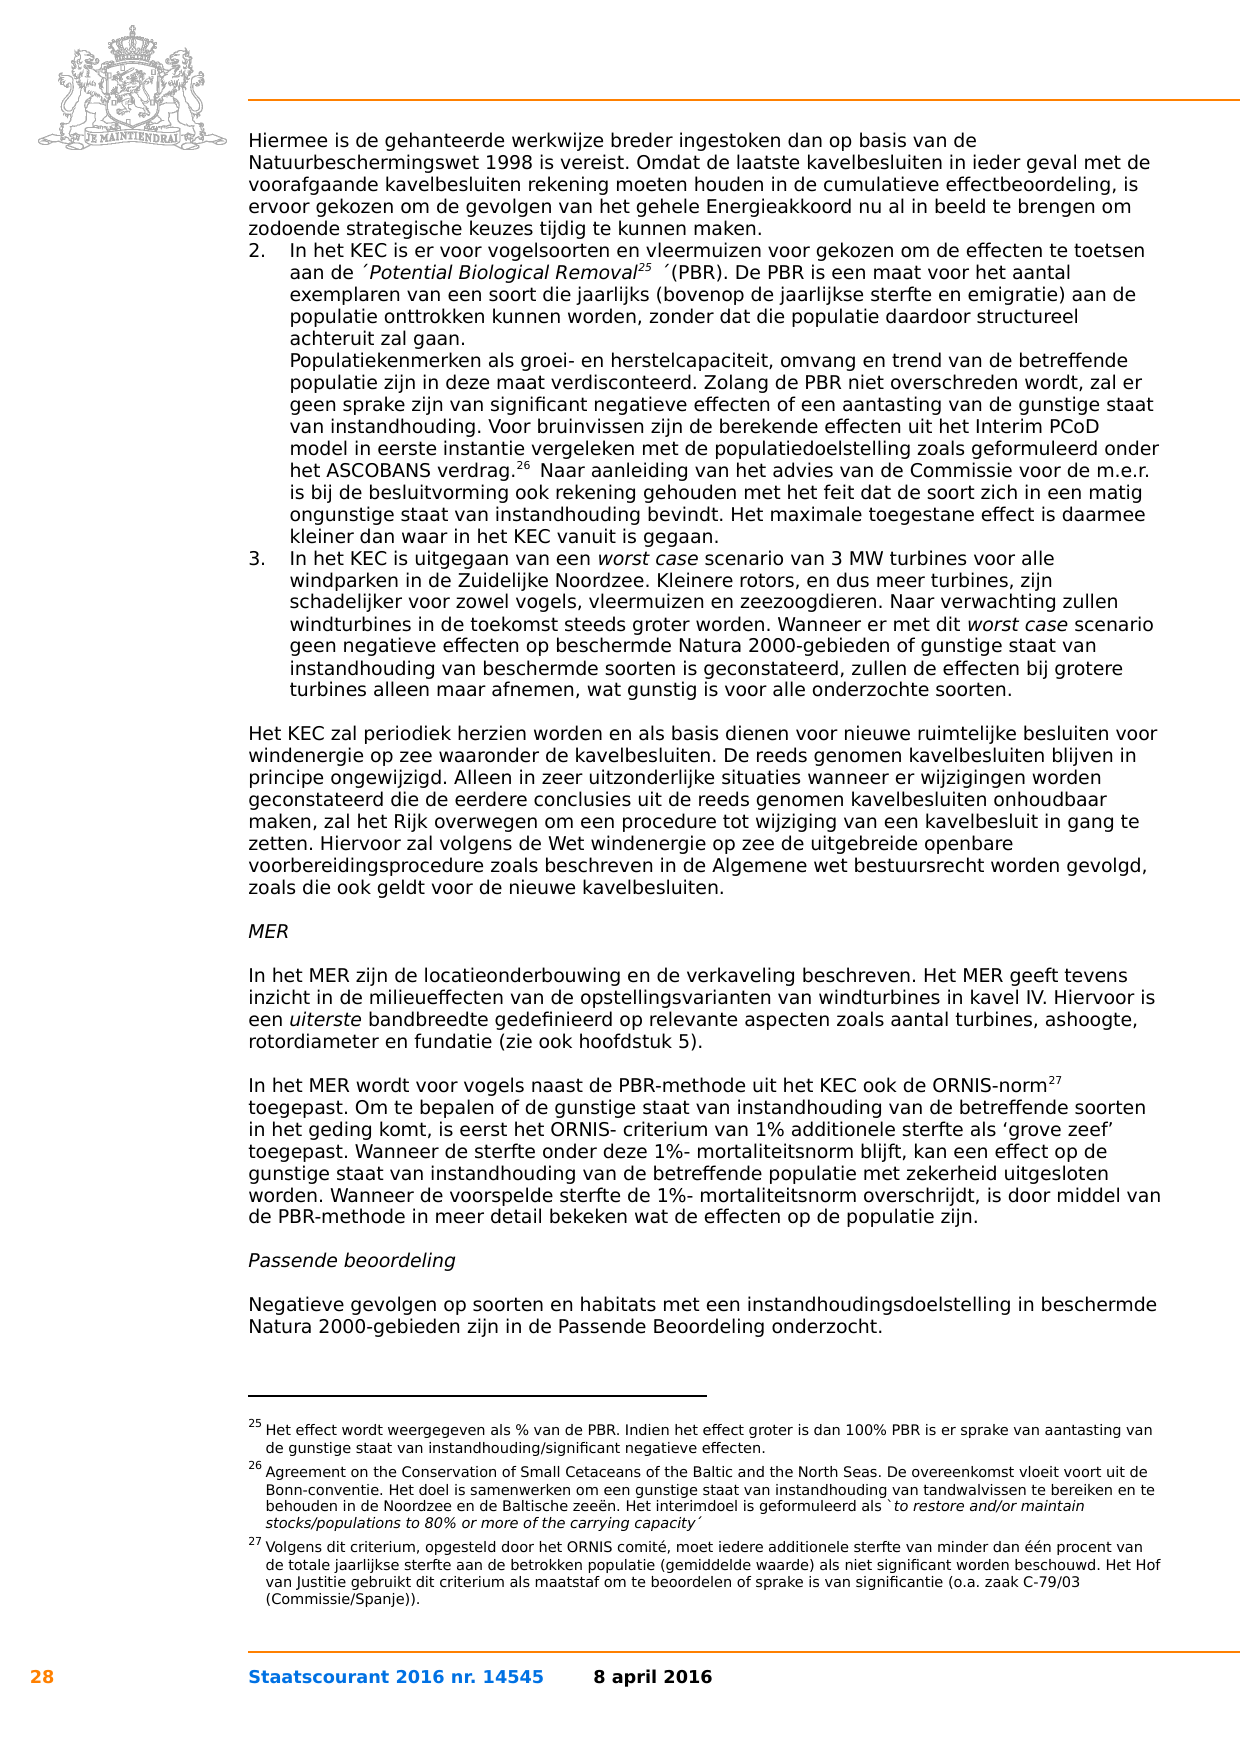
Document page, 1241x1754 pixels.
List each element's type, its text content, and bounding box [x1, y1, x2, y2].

text In het MER zijn de locatieonderbouwing en de verkaveling beschreven. Het MER geeft tevens inzicht in de milieueffecten van de opstellingsvarianten van windturbines in kavel IV. Hiervoor is een uiterste bandbreedte gedefinieerd op relevante aspecten zoals aantal turbines, ashoogte, rotordiameter en fundatie (zie ook hoofdstuk 5). [248, 965, 1163, 1053]
text Het KEC zal periodiek herzien worden en als basis dienen voor nieuwe ruimtelijke besluiten voor windenergie op zee waaronder de kavelbesluiten. De reeds genomen kavelbesluiten blijven in principe ongewijzigd. Alleen in zeer uitzonderlijke situaties wanneer er wijzigingen worden geconstateerd die de eerdere conclusies uit de reeds genomen kavelbesluiten onhoudbaar maken, zal het Rijk overwegen om een procedure tot wijziging van een kavelbesluit in gang te zetten. Hiervoor zal volgens de Wet windenergie op zee de uitgebreide openbare voorbereidingsprocedure zoals beschreven in de Algemene wet bestuursrecht worden gevolgd, zoals die ook geldt voor de nieuwe kavelbesluiten. [248, 723, 1163, 899]
text In het MER wordt voor vogels naast de PBR-methode uit het KEC ook de ORNIS-norm toegepast. Om te bepalen of de gunstige staat van instandhouding van de betreffende soorten in het geding komt, is eerst het ORNIS- criterium van 1% additionele sterfte als ‘grove zeef’ toegepast. Wanneer de sterfte onder deze 1%- mortaliteitsnorm blijft, kan een effect op de gunstige staat van instandhouding van de betreffende populatie met zekerheid uitgesloten worden. Wanneer de voorspelde sterfte de 1%- mortaliteitsnorm overschrijdt, is door middel van de PBR-methode in meer detail bekeken wat de effecten op de populatie zijn. [248, 1074, 1163, 1228]
text Populatiekenmerken als groei- en herstelcapaciteit, omvang en trend van de betreffende populatie zijn in deze maat verdisconteerd. Zolang de PBR niet overschreden wordt, zal er geen sprake zijn van significant negatieve effecten of een aantasting van de gunstige staat van instandhouding. Voor bruinvissen zijn de berekende effecten uit het Interim PCoD model in eerste instantie vergeleken met de populatiedoelstelling zoals geformuleerd onder het ASCOBANS verdrag. Naar aanleiding van het advies van de Commissie voor de m.e.r. is bij de besluitvorming ook rekening gehouden met het feit dat de soort zich in een matig ongunstige staat van instandhouding bevindt. Het maximale toegestane effect is daarmee kleiner dan waar in het KEC vanuit is gegaan. [289, 350, 1163, 547]
text 3. In het KEC is uitgegaan van een worst case scenario van 3 MW turbines voor alle windparken in de Zuidelijke Noordzee. Kleinere rotors, en dus meer turbines, zijn schadelijker voor zowel vogels, vleermuizen en zeezoogdieren. Naar verwachting zullen windturbines in de toekomst steeds groter worden. Wanneer er met dit worst case scenario geen negatieve effecten op beschermde Natura 2000-gebieden of gunstige staat van instandhouding van beschermde soorten is geconstateerd, zullen de effecten bij grotere turbines alleen maar afnemen, wat gunstig is voor alle onderzochte soorten. [248, 547, 1163, 701]
text Het effect wordt weergegeven als % van de PBR. Indien het effect groter is dan 100% PBR is er sprake van aantasting van de gunstige staat van instandhouding/significant negatieve effecten. [248, 1418, 1163, 1457]
text Negatieve gevolgen op soorten en habitats met een instandhoudingsdoelstelling in beschermde Natura 2000-gebieden zijn in de Passende Beoordeling onderzocht. [248, 1294, 1163, 1338]
text 2. In het KEC is er voor vogelsoorten en vleermuizen voor gekozen om de effecten te toetsen aan de ´Potential Biological Removal ´(PBR). De PBR is een maat voor het aantal exemplaren van een soort die jaarlijks (bovenop de jaarlijkse sterfte en emigratie) aan de populatie onttrokken kunnen worden, zonder dat die populatie daardoor structureel achteruit zal gaan. [248, 240, 1163, 350]
text Agreement on the Conservation of Small Cetaceans of the Baltic and the North Seas. De overeenkomst vloeit voort uit de Bonn-conventie. Het doel is samenwerken om een gunstige staat van instandhouding van tandwalvissen te bereiken en te behouden in de Noordzee en de Baltische zeeën. Het interimdoel is geformuleerd als `to restore and/or maintain stocks/populations to 80% or more of the carrying capacity´ [248, 1459, 1163, 1532]
text Volgens dit criterium, opgesteld door het ORNIS comité, moet iedere additionele sterfte van minder dan één procent van de totale jaarlijkse sterfte aan de betrokken populatie (gemiddelde waarde) als niet significant worden beschouwd. Het Hof van Justitie gebruikt dit criterium als maatstaf om te beoordelen of sprake is van significantie (o.a. zaak C-79/03 (Commissie/Spanje)). [248, 1535, 1163, 1608]
text Hiermee is de gehanteerde werkwijze breder ingestoken dan op basis van de Natuurbeschermingswet 1998 is vereist. Omdat de laatste kavelbesluiten in ieder geval met de voorafgaande kavelbesluiten rekening moeten houden in de cumulatieve effectbeoordeling, is ervoor gekozen om de gevolgen van het gehele Energieakkoord nu al in beeld te brengen om zodoende strategische keuzes tijdig te kunnen maken. [248, 130, 1163, 240]
picture [38, 25, 227, 150]
subtitle MER [248, 921, 1163, 943]
subtitle Passende beoordeling [248, 1250, 1163, 1272]
